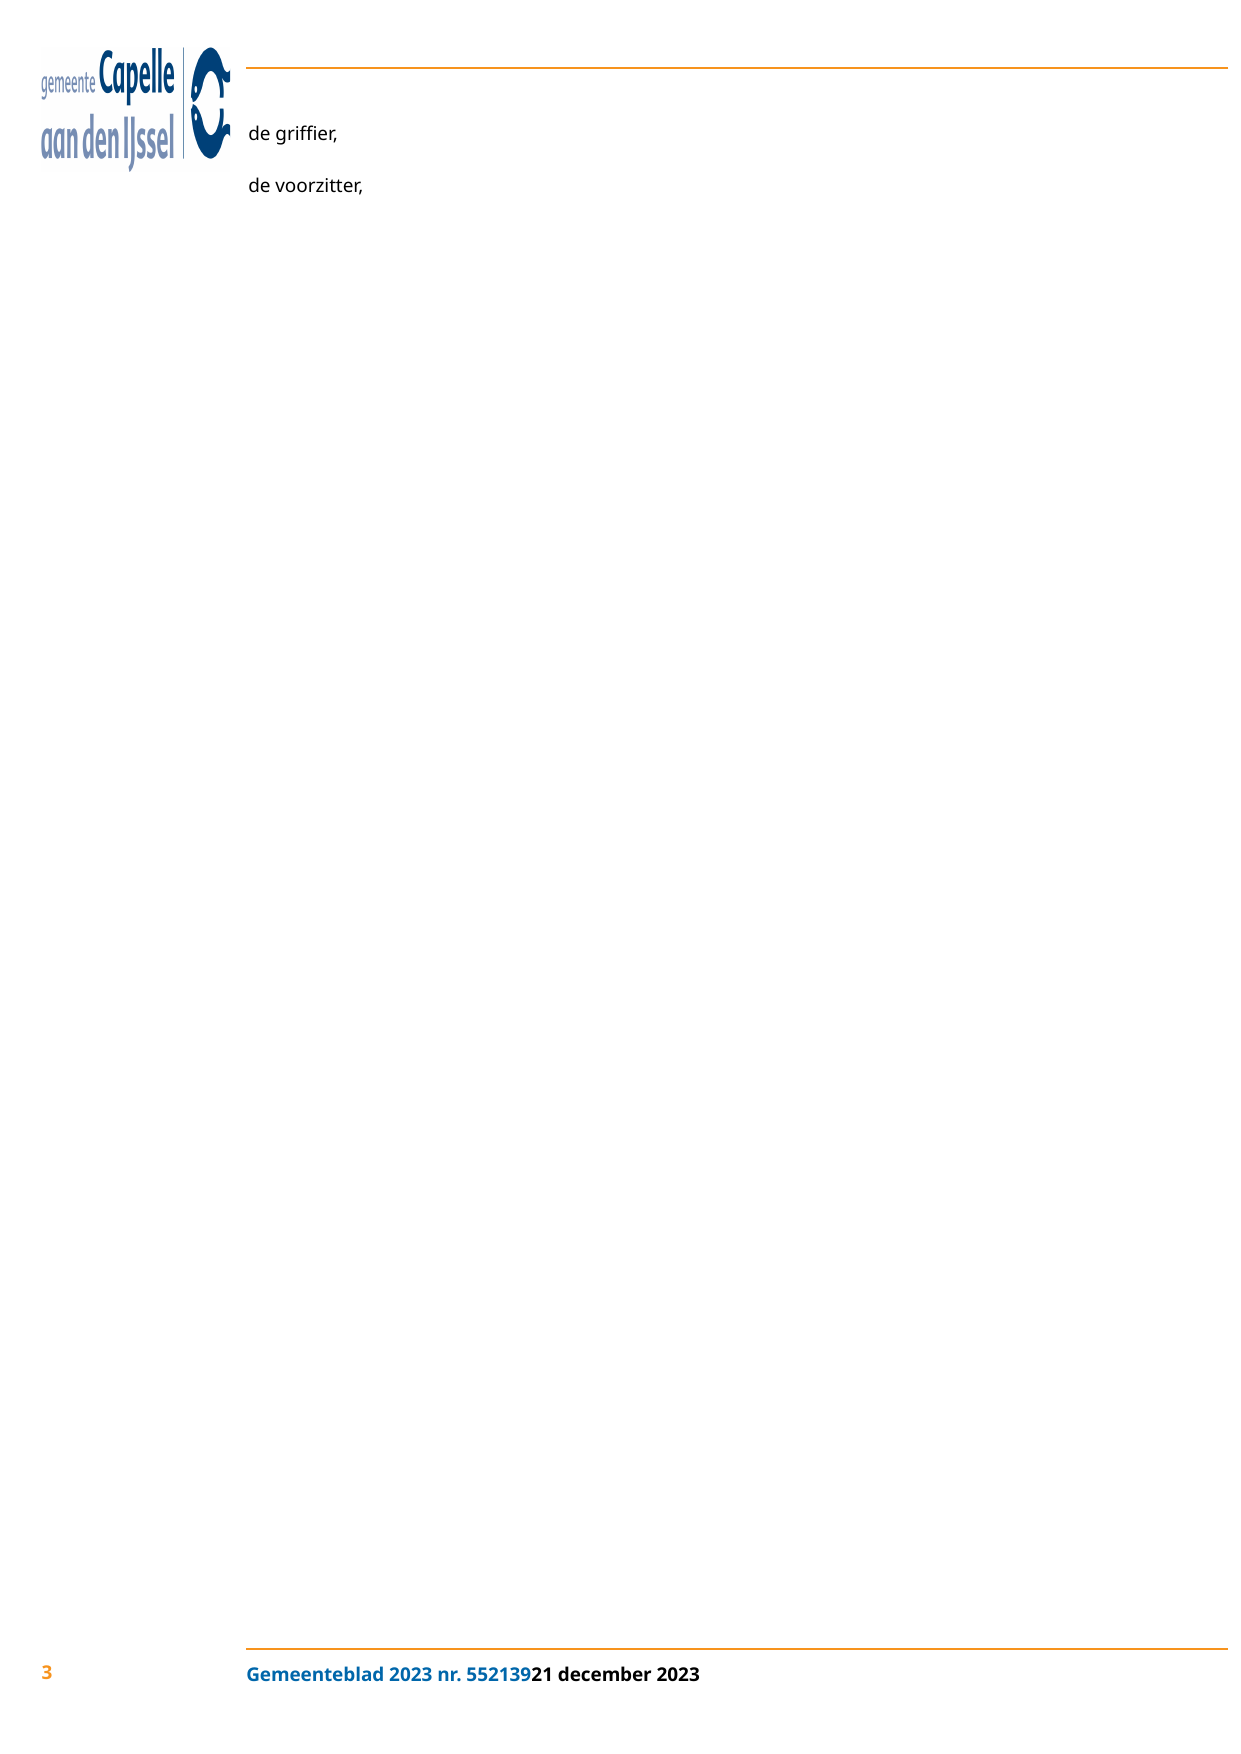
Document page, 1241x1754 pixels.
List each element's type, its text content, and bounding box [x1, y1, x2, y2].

picture [41, 47, 231, 172]
text de griffier, [248, 121, 1152, 146]
text de voorzitter, [248, 172, 1152, 198]
